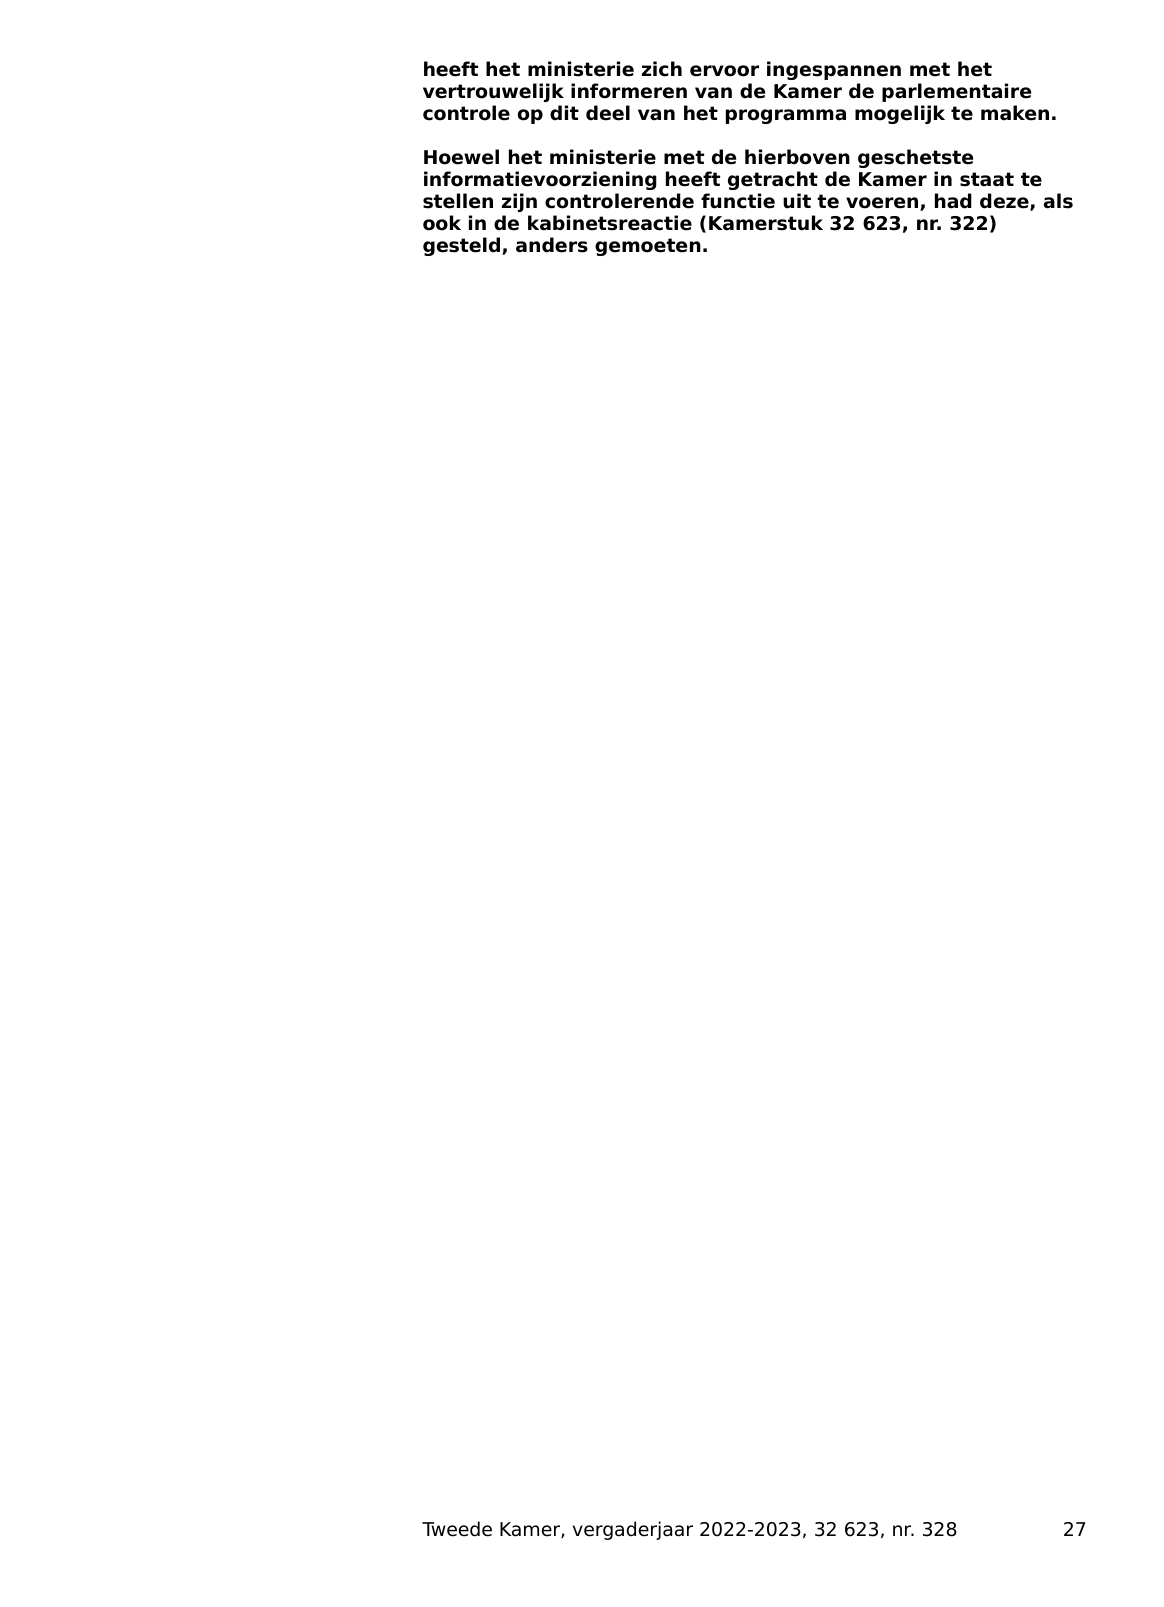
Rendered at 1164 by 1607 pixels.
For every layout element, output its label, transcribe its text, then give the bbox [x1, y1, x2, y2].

text Hoewel het ministerie met de hierboven geschetste informatievoorziening heeft getracht de Kamer in staat te stellen zijn controlerende functie uit te voeren, had deze, als ook in de kabinetsreactie (Kamerstuk 32 623, nr. 322) gesteld, anders gemoeten. [422, 147, 1087, 257]
text heeft het ministerie zich ervoor ingespannen met het vertrouwelijk informeren van de Kamer de parlementaire controle op dit deel van het programma mogelijk te maken. [422, 59, 1087, 125]
